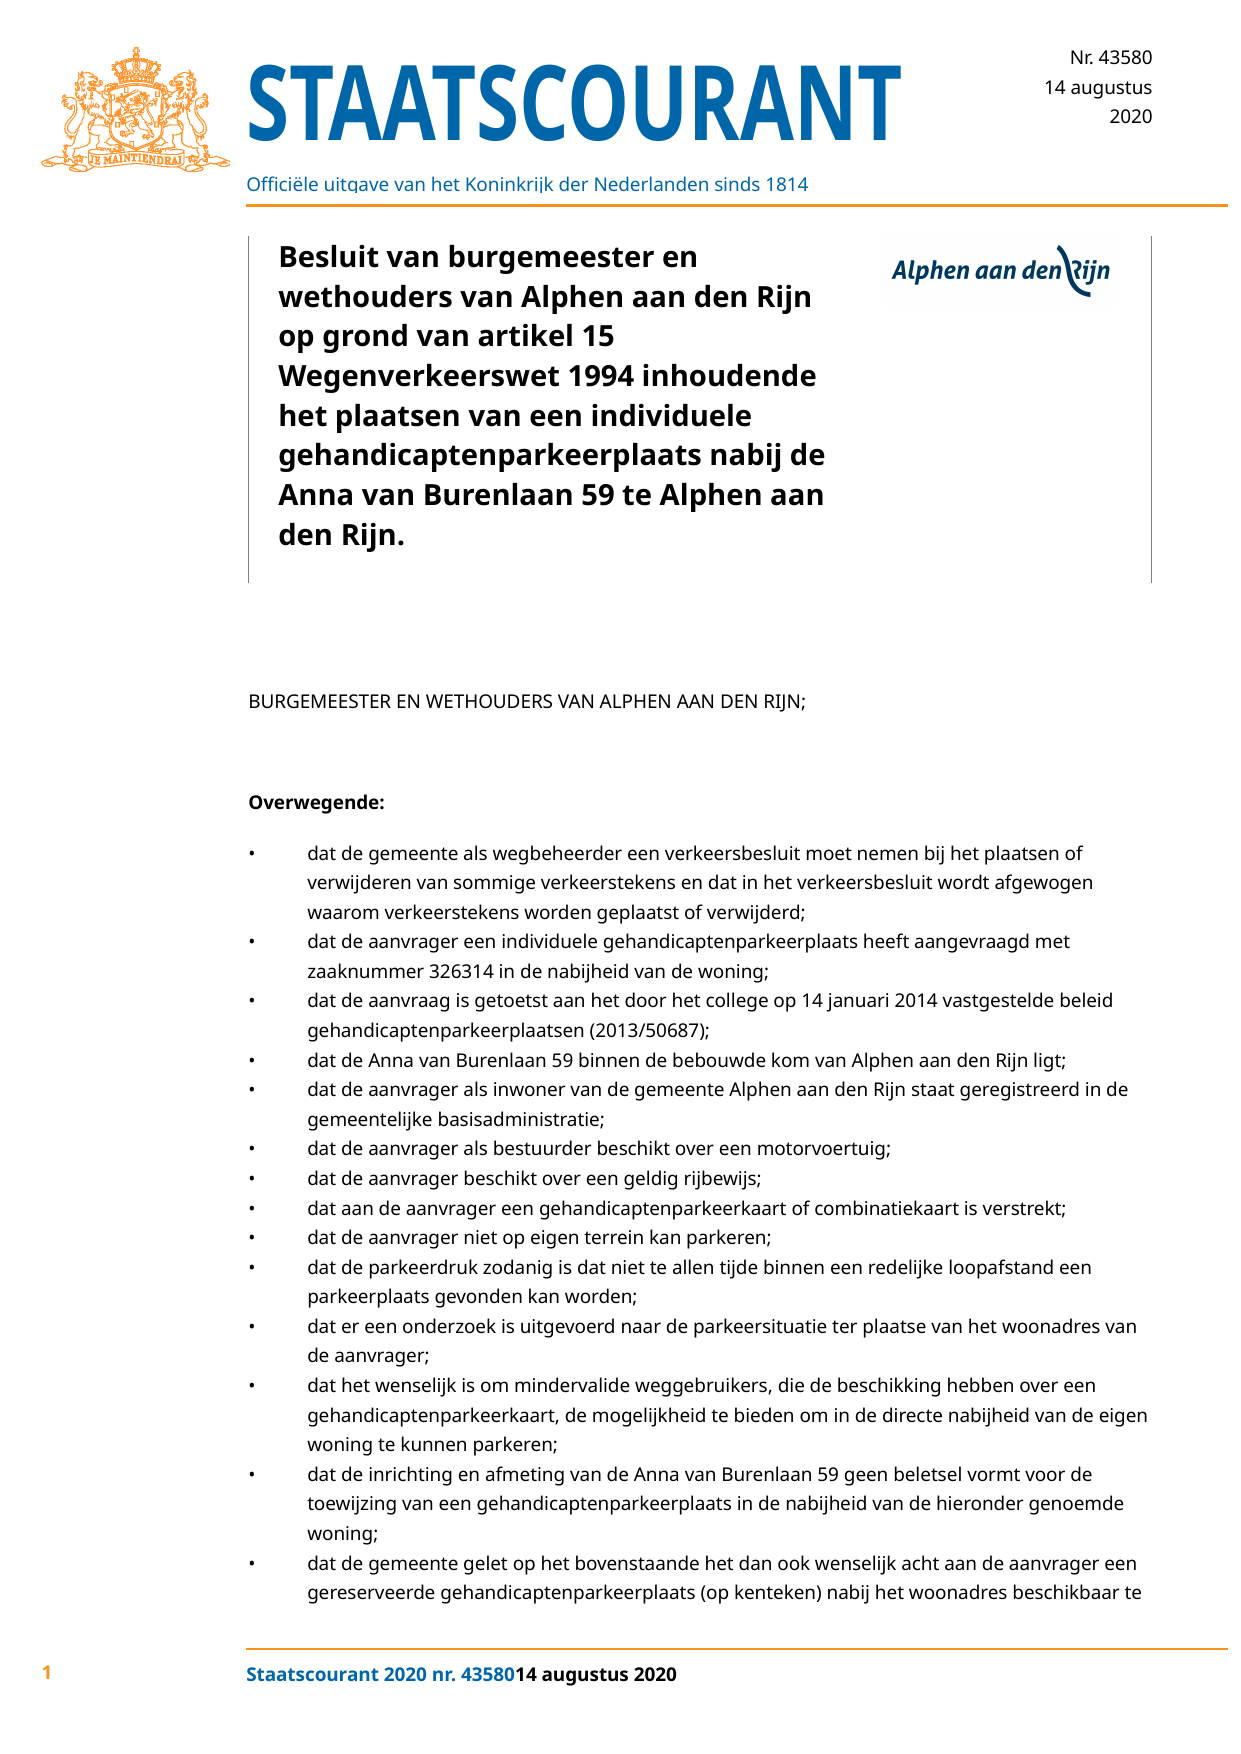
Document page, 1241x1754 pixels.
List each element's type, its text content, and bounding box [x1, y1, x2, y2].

text Overwegende: [248, 789, 1152, 815]
list dat de aanvrager als inwoner van de gemeente Alphen aan den Rijn staat geregistreerd in de gemeentelijke basisadministratie; [248, 1076, 1152, 1132]
text BURGEMEESTER EN WETHOUDERS VAN ALPHEN AAN DEN RIJN; [248, 688, 1152, 714]
list dat de aanvrager als bestuurder beschikt over een motorvoertuig; [248, 1136, 1152, 1161]
list dat de aanvrager beschikt over een geldig rijbewijs; [248, 1165, 1152, 1191]
list dat de gemeente gelet op het bovenstaande het dan ook wenselijk acht aan de aanvrager een gereserveerde gehandicaptenparkeerplaats (op kenteken) nabij het woonadres beschikbaar te [248, 1550, 1152, 1605]
table_header Besluit van burgemeester en wethouders van Alphen aan den Rijn op grond van artikel 15 Wegenverkeerswet 1994 inhoudende het plaatsen van een individuele gehandicaptenparkeerplaats nabij de Anna van Burenlaan 59 te Alphen aan den Rijn. [249, 236, 850, 583]
list dat de inrichting en afmeting van de Anna van Burenlaan 59 geen beletsel vormt voor de toewijzing van een gehandicaptenparkeerplaats in de nabijheid van de hieronder genoemde woning; [248, 1461, 1152, 1546]
list dat de aanvraag is getoetst aan het door het college op 14 januari 2014 vastgestelde beleid gehandicaptenparkeerplaatsen (2013/50687); [248, 988, 1152, 1043]
list dat er een onderzoek is uitgevoerd naar de parkeersituatie ter plaatse van het woonadres van de aanvrager; [248, 1313, 1152, 1368]
list dat het wenselijk is om mindervalide weggebruikers, die de beschikking hebben over een gehandicaptenparkeerkaart, de mogelijkheid te bieden om in de directe nabijheid van de eigen woning te kunnen parkeren; [248, 1372, 1152, 1457]
picture [41, 47, 231, 172]
list dat de Anna van Burenlaan 59 binnen de bebouwde kom van Alphen aan den Rijn ligt; [248, 1047, 1152, 1073]
list dat de parkeerdruk zodanig is dat niet te allen tijde binnen een redelijke loopafstand een parkeerplaats gevonden kan worden; [248, 1254, 1152, 1309]
table_header [850, 236, 1151, 583]
list dat de aanvrager niet op eigen terrein kan parkeren; [248, 1224, 1152, 1250]
picture [882, 236, 1119, 306]
list dat de gemeente als wegbeheerder een verkeersbesluit moet nemen bij het plaatsen of verwijderen van sommige verkeerstekens en dat in het verkeersbesluit wordt afgewogen waarom verkeerstekens worden geplaatst of verwijderd; [248, 840, 1152, 925]
list dat aan de aanvrager een gehandicaptenparkeerkaart of combinatiekaart is verstrekt; [248, 1195, 1152, 1221]
list dat de aanvrager een individuele gehandicaptenparkeerplaats heeft aangevraagd met zaaknummer 326314 in de nabijheid van de woning; [248, 928, 1152, 984]
